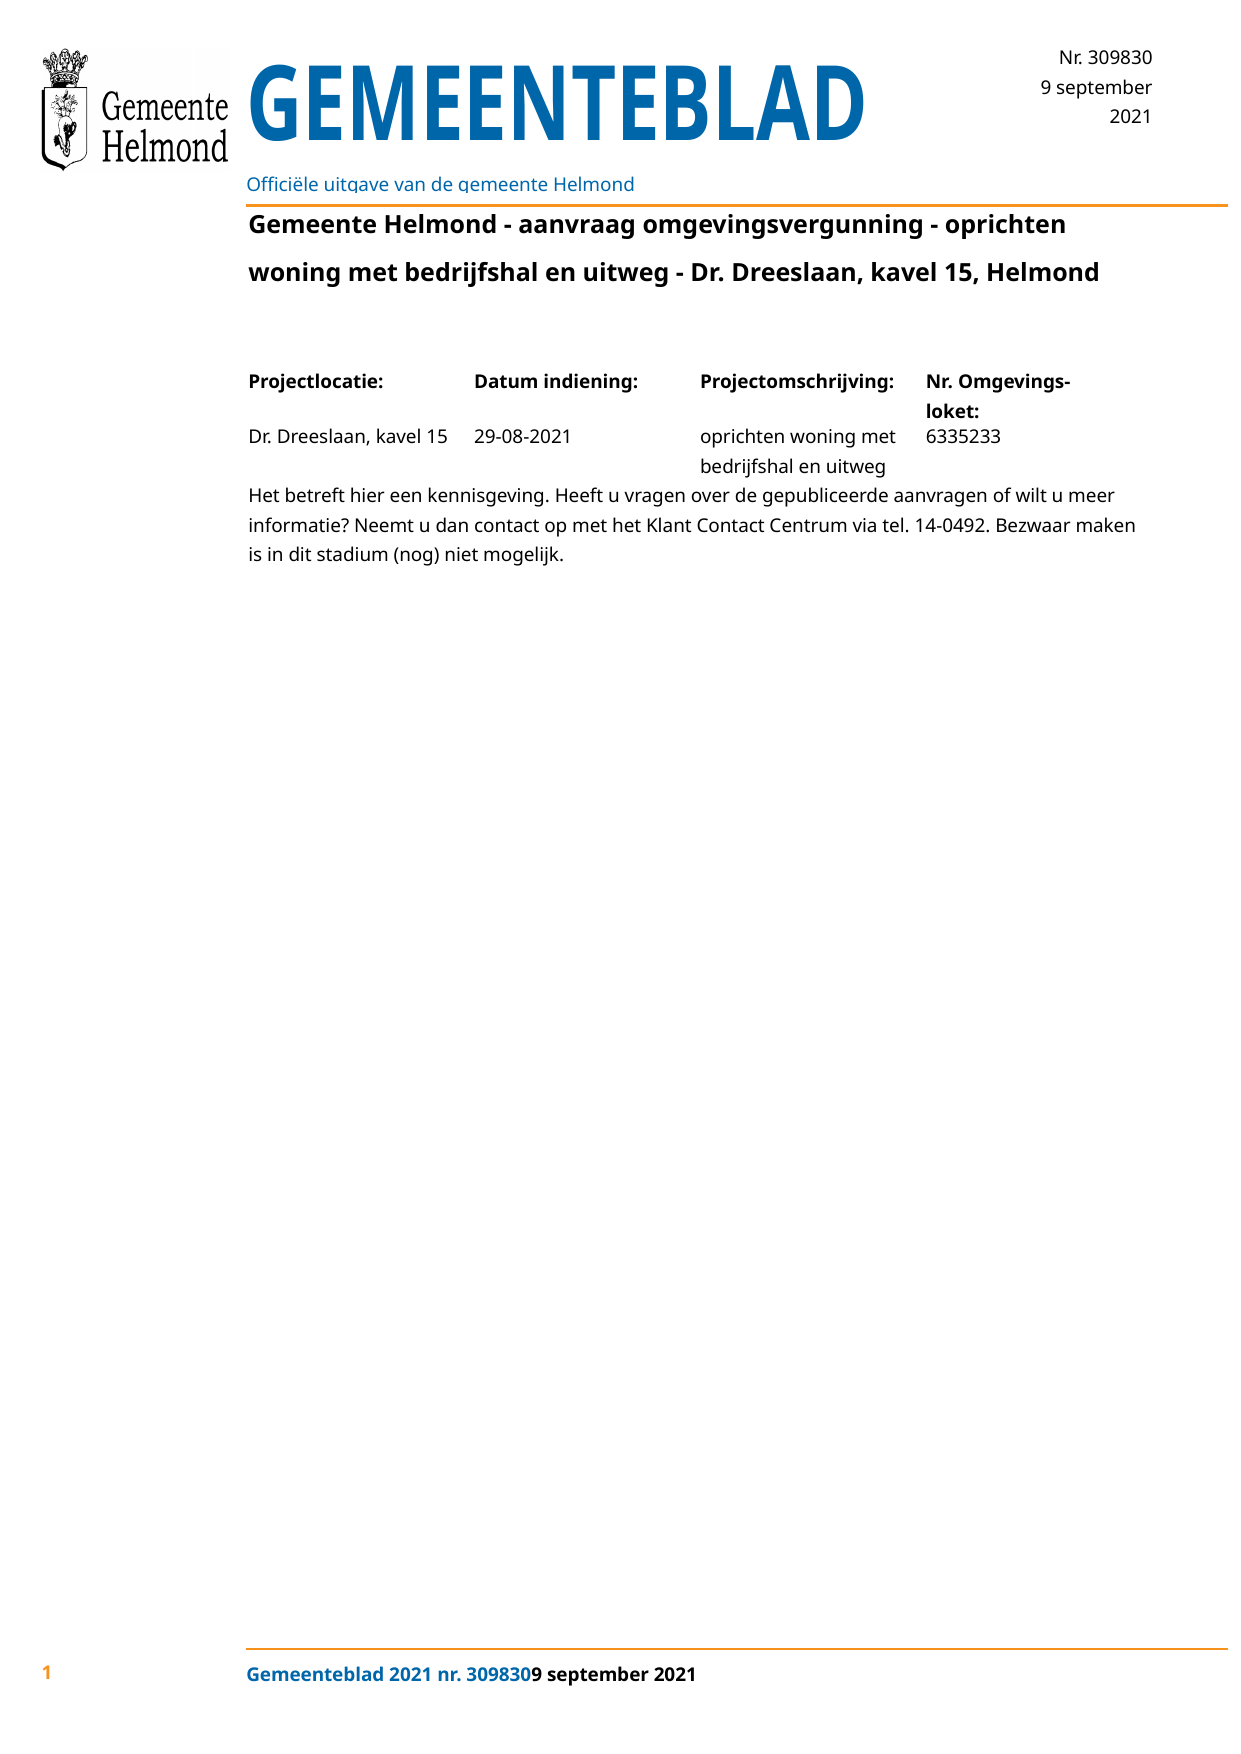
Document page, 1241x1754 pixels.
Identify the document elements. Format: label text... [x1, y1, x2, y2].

table_cell 29-08-2021 [474, 424, 700, 479]
text Het betreft hier een kennisgeving. Heeft u vragen over de gepubliceerde aanvragen of wilt u meer informatie? Neemt u dan contact op met het Klant Contact Centrum via tel. 14-0492. Bezwaar maken is in dit stadium (nog) niet mogelijk. [248, 482, 1152, 567]
table_header Projectomschrijving: [700, 369, 926, 424]
table_header Projectlocatie: [248, 369, 474, 424]
table_cell Dr. Dreeslaan, kavel 15 [248, 424, 474, 479]
table_header Nr. Omgevings- loket: [926, 369, 1152, 424]
picture [41, 47, 231, 172]
text Gemeente Helmond - aanvraag omgevingsvergunning - oprichten woning met bedrijfshal en uitweg - Dr. Dreeslaan, kavel 15, Helmond [248, 207, 1152, 288]
table_cell oprichten woning met bedrijfshal en uitweg [700, 424, 926, 479]
table_header Datum indiening: [474, 369, 700, 424]
table_cell 6335233 [926, 424, 1152, 479]
